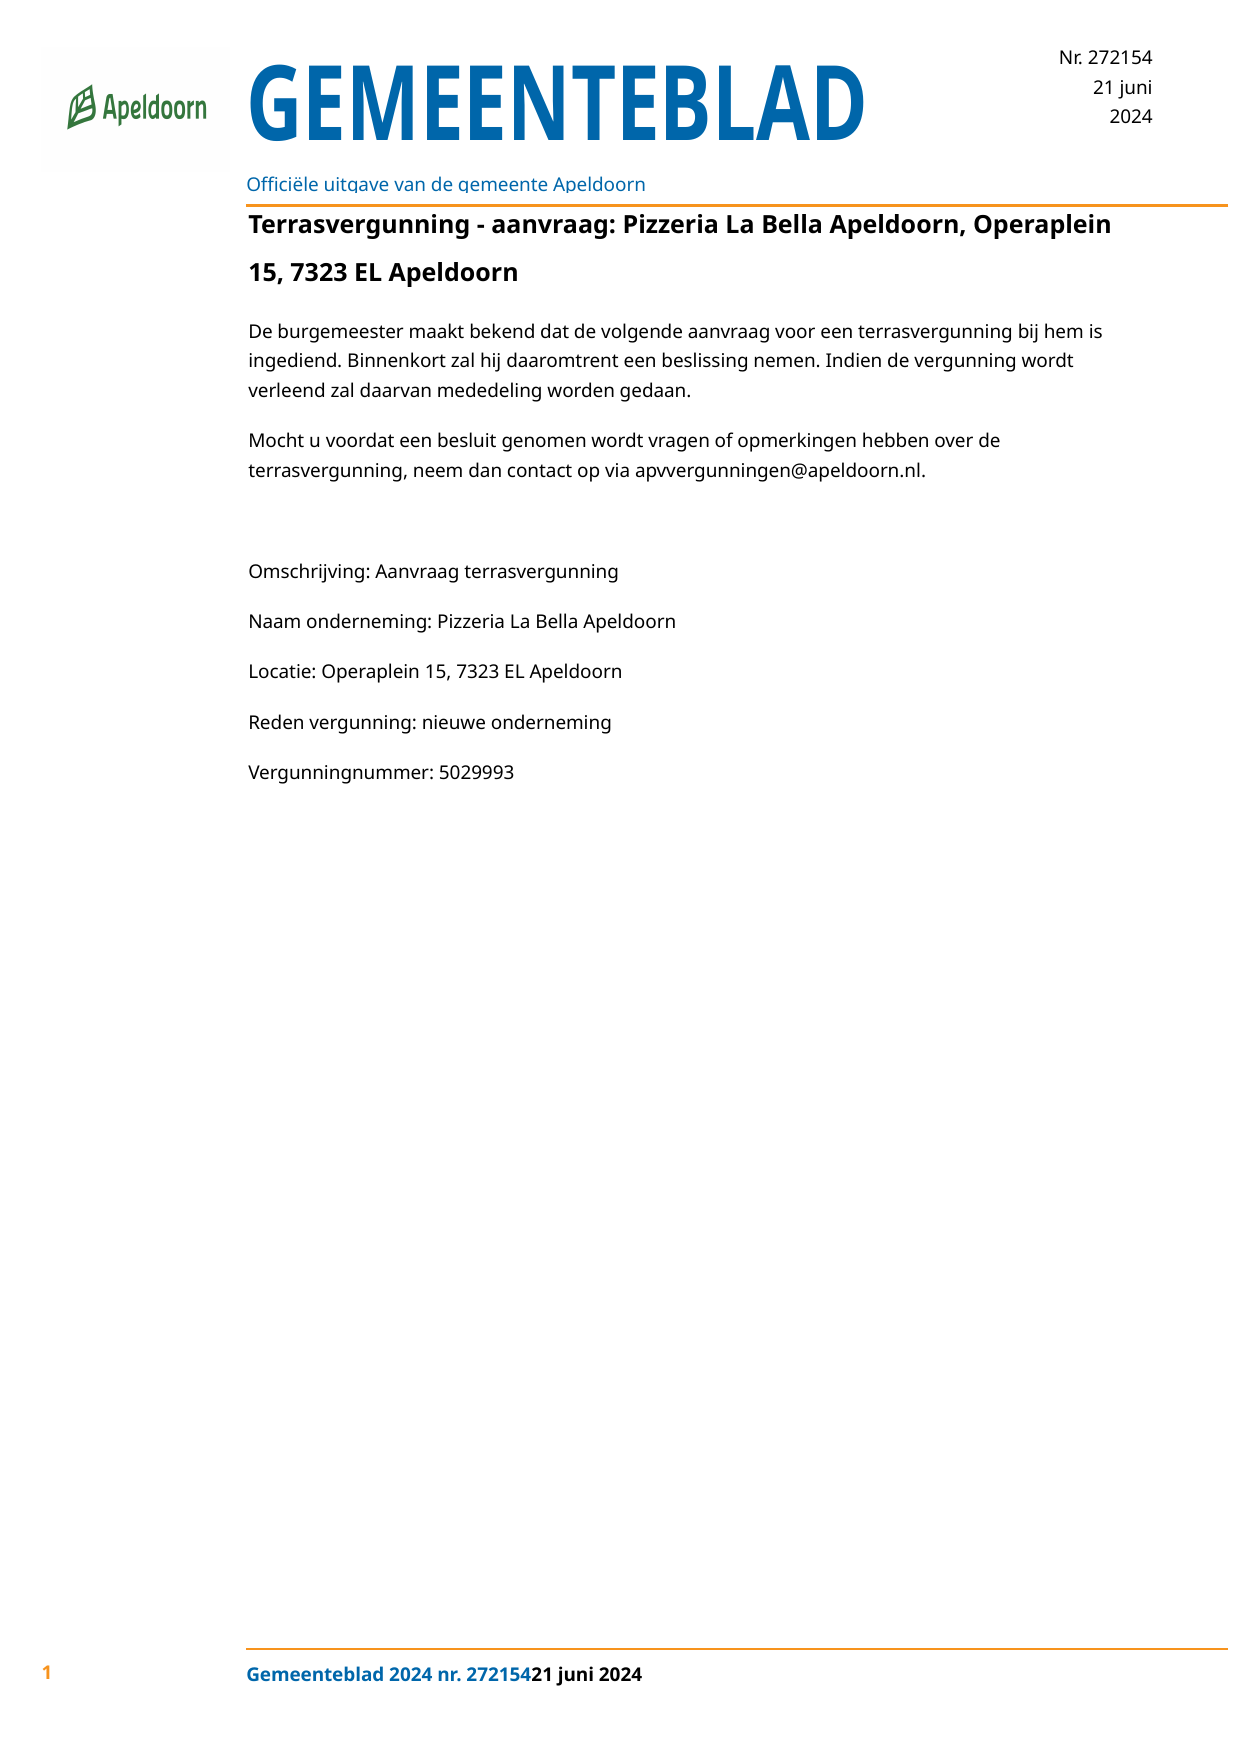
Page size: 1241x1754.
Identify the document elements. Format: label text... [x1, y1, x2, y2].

text Vergunningnummer: 5029993 [248, 759, 1152, 785]
text Omschrijving: Aanvraag terrasvergunning [248, 558, 1152, 584]
text De burgemeester maakt bekend dat de volgende aanvraag voor een terrasvergunning bij hem is ingediend. Binnenkort zal hij daaromtrent een beslissing nemen. Indien de vergunning wordt verleend zal daarvan mededeling worden gedaan. [248, 318, 1152, 403]
text Naam onderneming: Pizzeria La Bella Apeldoorn [248, 608, 1152, 634]
text Reden vergunning: nieuwe onderneming [248, 709, 1152, 735]
picture [41, 47, 231, 172]
text Terrasvergunning - aanvraag: Pizzeria La Bella Apeldoorn, Operaplein 15, 7323 EL Apeldoorn [248, 207, 1152, 288]
text Locatie: Operaplein 15, 7323 EL Apeldoorn [248, 659, 1152, 684]
text Mocht u voordat een besluit genomen wordt vragen of opmerkingen hebben over de terrasvergunning, neem dan contact op via apvvergunningen@apeldoorn.nl. [248, 427, 1152, 483]
